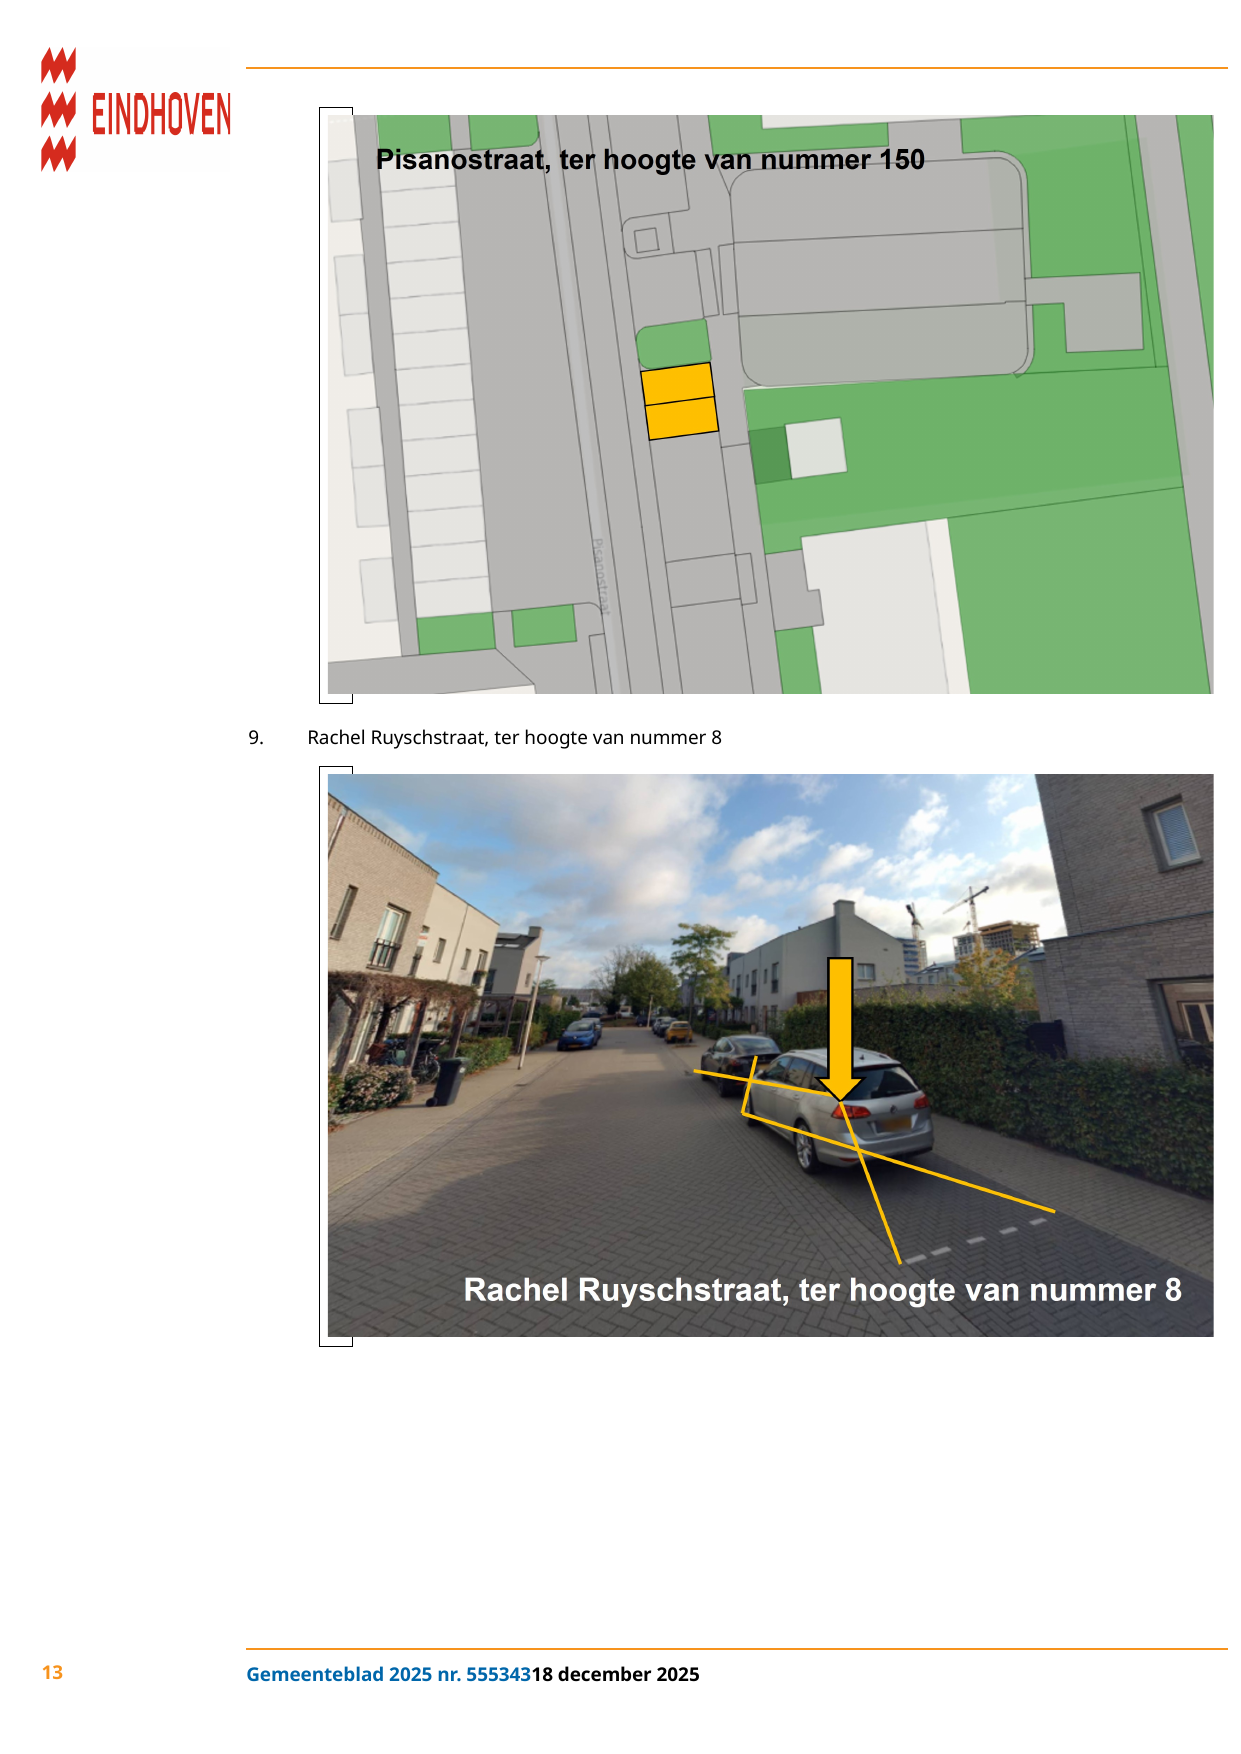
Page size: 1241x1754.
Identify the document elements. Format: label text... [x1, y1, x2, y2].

picture [327, 774, 1214, 1337]
list Rachel Ruyschstraat, ter hoogte van nummer 8 [248, 724, 1152, 750]
picture [327, 115, 1214, 694]
picture [41, 47, 231, 172]
